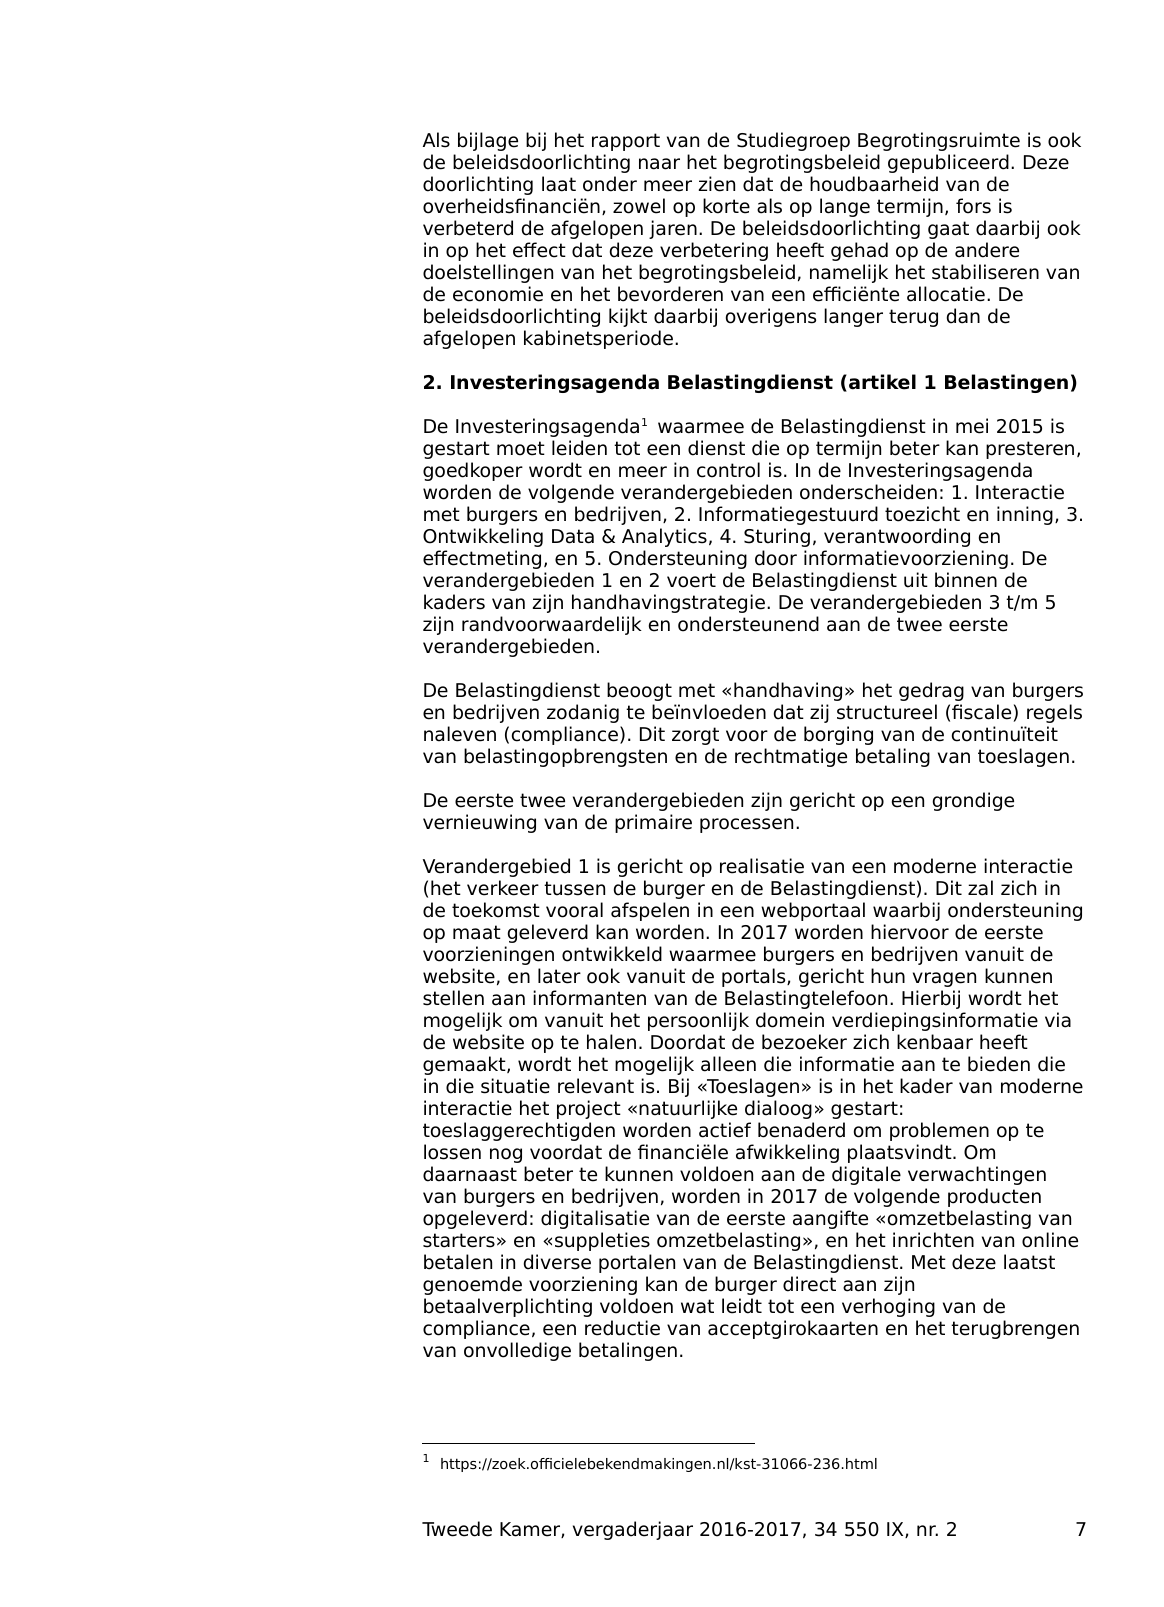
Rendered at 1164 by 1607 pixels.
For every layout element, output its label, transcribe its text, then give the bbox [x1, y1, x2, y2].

text Als bijlage bij het rapport van de Studiegroep Begrotingsruimte is ook de beleidsdoorlichting naar het begrotingsbeleid gepubliceerd. Deze doorlichting laat onder meer zien dat de houdbaarheid van de overheidsfinanciën, zowel op korte als op lange termijn, fors is verbeterd de afgelopen jaren. De beleidsdoorlichting gaat daarbij ook in op het effect dat deze verbetering heeft gehad op de andere doelstellingen van het begrotingsbeleid, namelijk het stabiliseren van de economie en het bevorderen van een efficiënte allocatie. De beleidsdoorlichting kijkt daarbij overigens langer terug dan de afgelopen kabinetsperiode. [422, 130, 1087, 350]
text https://zoek.officielebekendmakingen.nl/kst-31066-236.html [422, 1452, 1087, 1474]
text De Belastingdienst beoogt met «handhaving» het gedrag van burgers en bedrijven zodanig te beïnvloeden dat zij structureel (fiscale) regels naleven (compliance). Dit zorgt voor de borging van de continuïteit van belastingopbrengsten en de rechtmatige betaling van toeslagen. [422, 680, 1087, 768]
text Verandergebied 1 is gericht op realisatie van een moderne interactie (het verkeer tussen de burger en de Belastingdienst). Dit zal zich in de toekomst vooral afspelen in een webportaal waarbij ondersteuning op maat geleverd kan worden. In 2017 worden hiervoor de eerste voorzieningen ontwikkeld waarmee burgers en bedrijven vanuit de website, en later ook vanuit de portals, gericht hun vragen kunnen stellen aan informanten van de Belastingtelefoon. Hierbij wordt het mogelijk om vanuit het persoonlijk domein verdiepingsinformatie via de website op te halen. Doordat de bezoeker zich kenbaar heeft gemaakt, wordt het mogelijk alleen die informatie aan te bieden die in die situatie relevant is. Bij «Toeslagen» is in het kader van moderne interactie het project «natuurlijke dialoog» gestart: toeslaggerechtigden worden actief benaderd om problemen op te lossen nog voordat de financiële afwikkeling plaatsvindt. Om daarnaast beter te kunnen voldoen aan de digitale verwachtingen van burgers en bedrijven, worden in 2017 de volgende producten opgeleverd: digitalisatie van de eerste aangifte «omzetbelasting van starters» en «suppleties omzetbelasting», en het inrichten van online betalen in diverse portalen van de Belastingdienst. Met deze laatst genoemde voorziening kan de burger direct aan zijn betaalverplichting voldoen wat leidt tot een verhoging van de compliance, een reductie van acceptgirokaarten en het terugbrengen van onvolledige betalingen. [422, 856, 1087, 1362]
text De eerste twee verandergebieden zijn gericht op een grondige vernieuwing van de primaire processen. [422, 790, 1087, 834]
subtitle 2. Investeringsagenda Belastingdienst (artikel 1 Belastingen) [422, 372, 1087, 394]
text De Investeringsagenda waarmee de Belastingdienst in mei 2015 is gestart moet leiden tot een dienst die op termijn beter kan presteren, goedkoper wordt en meer in control is. In de Investeringsagenda worden de volgende verandergebieden onderscheiden: 1. Interactie met burgers en bedrijven, 2. Informatiegestuurd toezicht en inning, 3. Ontwikkeling Data & Analytics, 4. Sturing, verantwoording en effectmeting, en 5. Ondersteuning door informatievoorziening. De verandergebieden 1 en 2 voert de Belastingdienst uit binnen de kaders van zijn handhavingstrategie. De verandergebieden 3 t/m 5 zijn randvoorwaardelijk en ondersteunend aan de twee eerste verandergebieden. [422, 416, 1087, 658]
